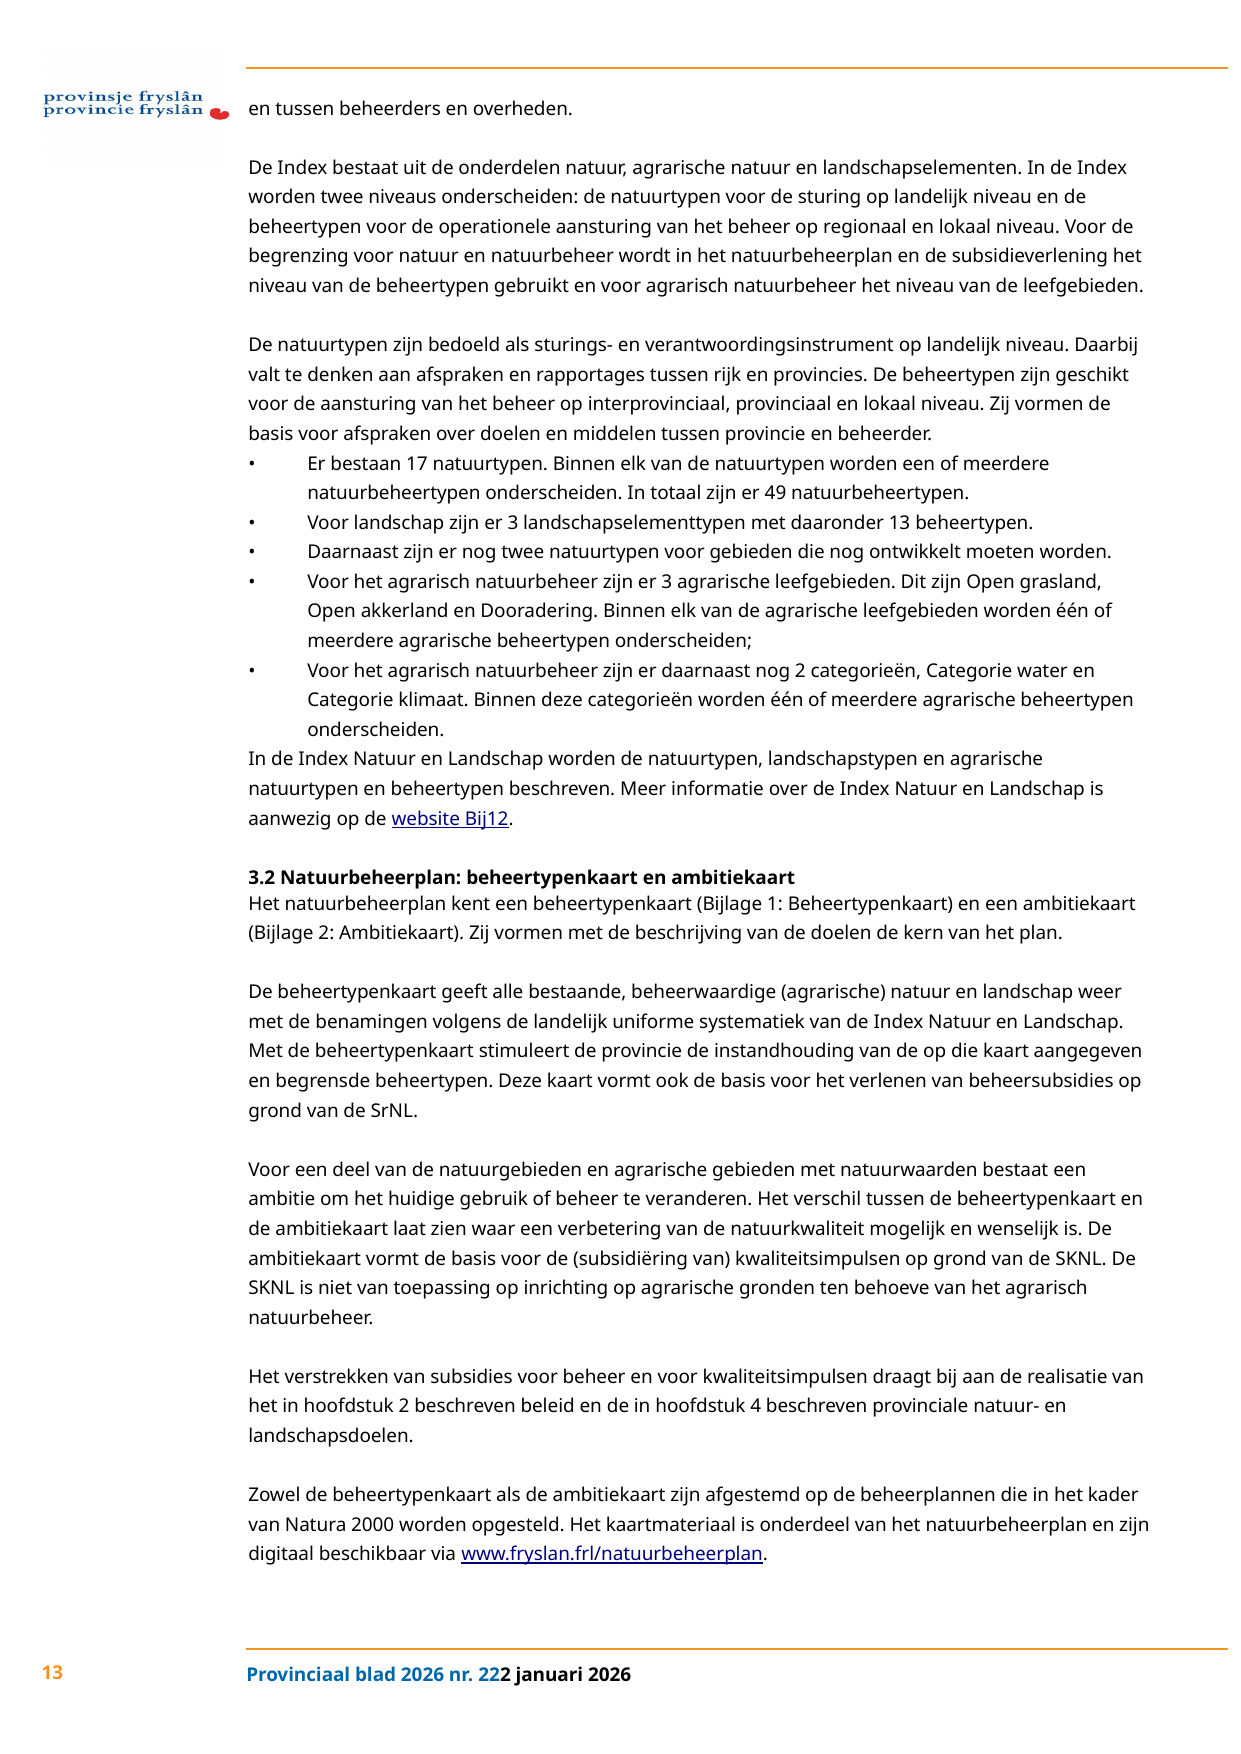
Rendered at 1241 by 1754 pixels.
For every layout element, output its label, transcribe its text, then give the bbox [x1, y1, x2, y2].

list Voor landschap zijn er 3 landschapselementtypen met daaronder 13 beheertypen. [248, 509, 1152, 535]
text Het verstrekken van subsidies voor beheer en voor kwaliteitsimpulsen draagt bij aan de realisatie van het in hoofdstuk 2 beschreven beleid en de in hoofdstuk 4 beschreven provinciale natuur- en landschapsdoelen. [248, 1363, 1152, 1448]
list Voor het agrarisch natuurbeheer zijn er 3 agrarische leefgebieden. Dit zijn Open grasland, Open akkerland en Dooradering. Binnen elk van de agrarische leefgebieden worden één of meerdere agrarische beheertypen onderscheiden; [248, 568, 1152, 653]
text Zowel de beheertypenkaart als de ambitiekaart zijn afgestemd op de beheerplannen die in het kader van Natura 2000 worden opgesteld. Het kaartmateriaal is onderdeel van het natuurbeheerplan en zijn digitaal beschikbaar via www.fryslan.frl/natuurbeheerplan. [248, 1481, 1152, 1566]
text 3.2 Natuurbeheerplan: beheertypenkaart en ambitiekaart [248, 864, 1152, 890]
text In de Index Natuur en Landschap worden de natuurtypen, landschapstypen en agrarische natuurtypen en beheertypen beschreven. Meer informatie over de Index Natuur en Landschap is aanwezig op de website Bij12. [248, 746, 1152, 831]
list Daarnaast zijn er nog twee natuurtypen voor gebieden die nog ontwikkelt moeten worden. [248, 538, 1152, 564]
text Het natuurbeheerplan kent een beheertypenkaart (Bijlage 1: Beheertypenkaart) en een ambitiekaart (Bijlage 2: Ambitiekaart). Zij vormen met de beschrijving van de doelen de kern van het plan. [248, 890, 1152, 945]
text De natuurtypen zijn bedoeld als sturings- en verantwoordingsinstrument op landelijk niveau. Daarbij valt te denken aan afspraken en rapportages tussen rijk en provincies. De beheertypen zijn geschikt voor de aansturing van het beheer op interprovinciaal, provinciaal en lokaal niveau. Zij vormen de basis voor afspraken over doelen en middelen tussen provincie en beheerder. [248, 331, 1152, 446]
list Er bestaan 17 natuurtypen. Binnen elk van de natuurtypen worden een of meerdere natuurbeheertypen onderscheiden. In totaal zijn er 49 natuurbeheertypen. [248, 450, 1152, 505]
text Voor een deel van de natuurgebieden en agrarische gebieden met natuurwaarden bestaat een ambitie om het huidige gebruik of beheer te veranderen. Het verschil tussen de beheertypenkaart en de ambitiekaart laat zien waar een verbetering van de natuurkwaliteit mogelijk en wenselijk is. De ambitiekaart vormt de basis voor de (subsidiëring van) kwaliteitsimpulsen op grond van de SKNL. De SKNL is niet van toepassing op inrichting op agrarische gronden ten behoeve van het agrarisch natuurbeheer. [248, 1156, 1152, 1329]
text De beheertypenkaart geeft alle bestaande, beheerwaardige (agrarische) natuur en landschap weer met de benamingen volgens de landelijk uniforme systematiek van de Index Natuur en Landschap. Met de beheertypenkaart stimuleert de provincie de instandhouding van de op die kaart aangegeven en begrensde beheertypen. Deze kaart vormt ook de basis voor het verlenen van beheersubsidies op grond van de SrNL. [248, 978, 1152, 1122]
text en tussen beheerders en overheden. [248, 95, 1152, 121]
picture [41, 47, 231, 172]
list Voor het agrarisch natuurbeheer zijn er daarnaast nog 2 categorieën, Categorie water en Categorie klimaat. Binnen deze categorieën worden één of meerdere agrarische beheertypen onderscheiden. [248, 657, 1152, 742]
text De Index bestaat uit de onderdelen natuur, agrarische natuur en landschapselementen. In de Index worden twee niveaus onderscheiden: de natuurtypen voor de sturing op landelijk niveau en de beheertypen voor de operationele aansturing van het beheer op regionaal en lokaal niveau. Voor de begrenzing voor natuur en natuurbeheer wordt in het natuurbeheerplan en de subsidieverlening het niveau van de beheertypen gebruikt en voor agrarisch natuurbeheer het niveau van de leefgebieden. [248, 154, 1152, 298]
